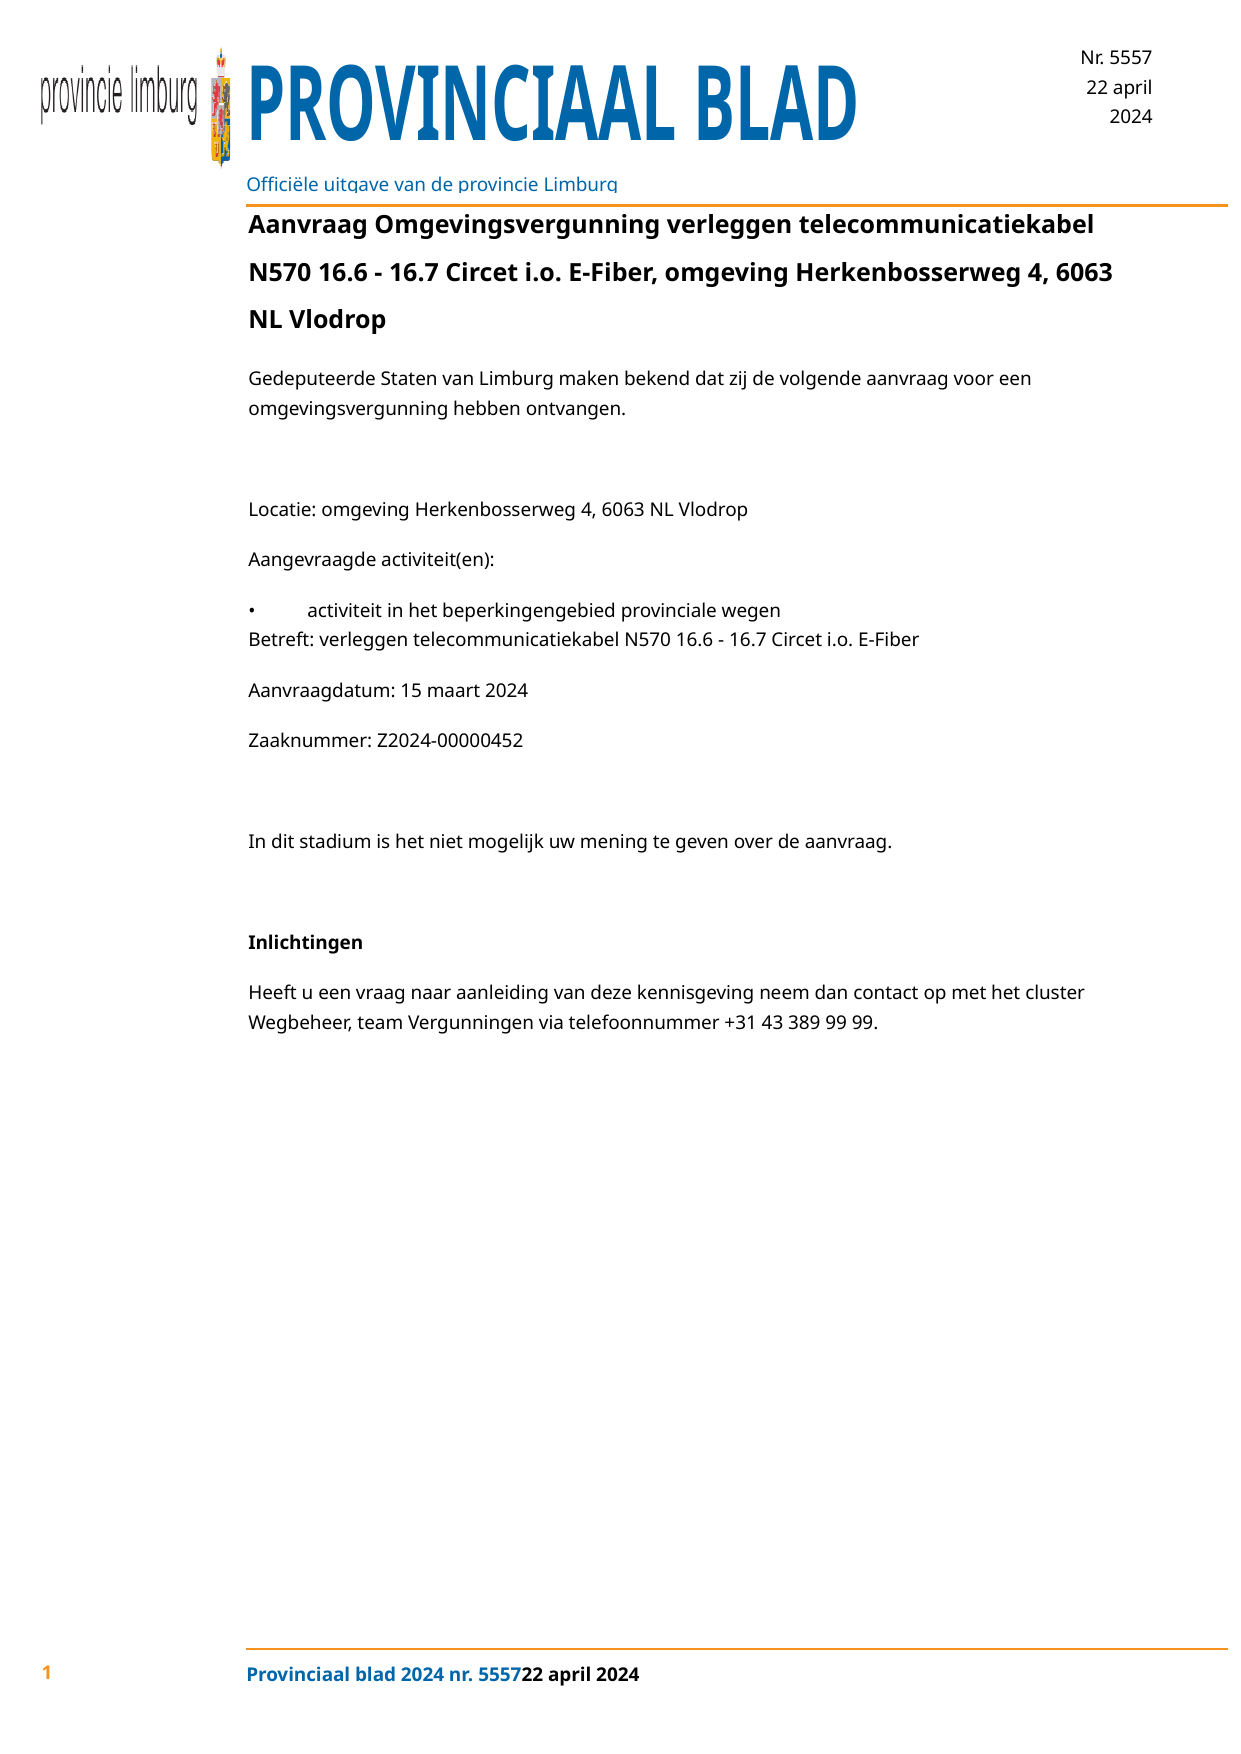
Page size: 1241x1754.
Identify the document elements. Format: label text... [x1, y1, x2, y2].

text Heeft u een vraag naar aanleiding van deze kennisgeving neem dan contact op met het cluster Wegbeheer, team Vergunningen via telefoonnummer +31 43 389 99 99. [248, 979, 1152, 1034]
picture [41, 47, 231, 172]
text Inlichtingen [248, 929, 1152, 954]
text Aangevraagde activiteit(en): [248, 546, 1152, 572]
text Zaaknummer: Z2024-00000452 [248, 727, 1152, 753]
text In dit stadium is het niet mogelijk uw mening te geven over de aanvraag. [248, 828, 1152, 854]
text Locatie: omgeving Herkenbosserweg 4, 6063 NL Vlodrop [248, 496, 1152, 522]
text Gedeputeerde Staten van Limburg maken bekend dat zij de volgende aanvraag voor een omgevingsvergunning hebben ontvangen. [248, 366, 1152, 421]
text Aanvraag Omgevingsvergunning verleggen telecommunicatiekabel N570 16.6 - 16.7 Circet i.o. E-Fiber, omgeving Herkenbosserweg 4, 6063 NL Vlodrop [248, 207, 1152, 336]
list activiteit in het beperkingengebied provinciale wegen [248, 597, 1152, 622]
text Betreft: verleggen telecommunicatiekabel N570 16.6 - 16.7 Circet i.o. E-Fiber [248, 626, 1152, 652]
text Aanvraagdatum: 15 maart 2024 [248, 677, 1152, 702]
